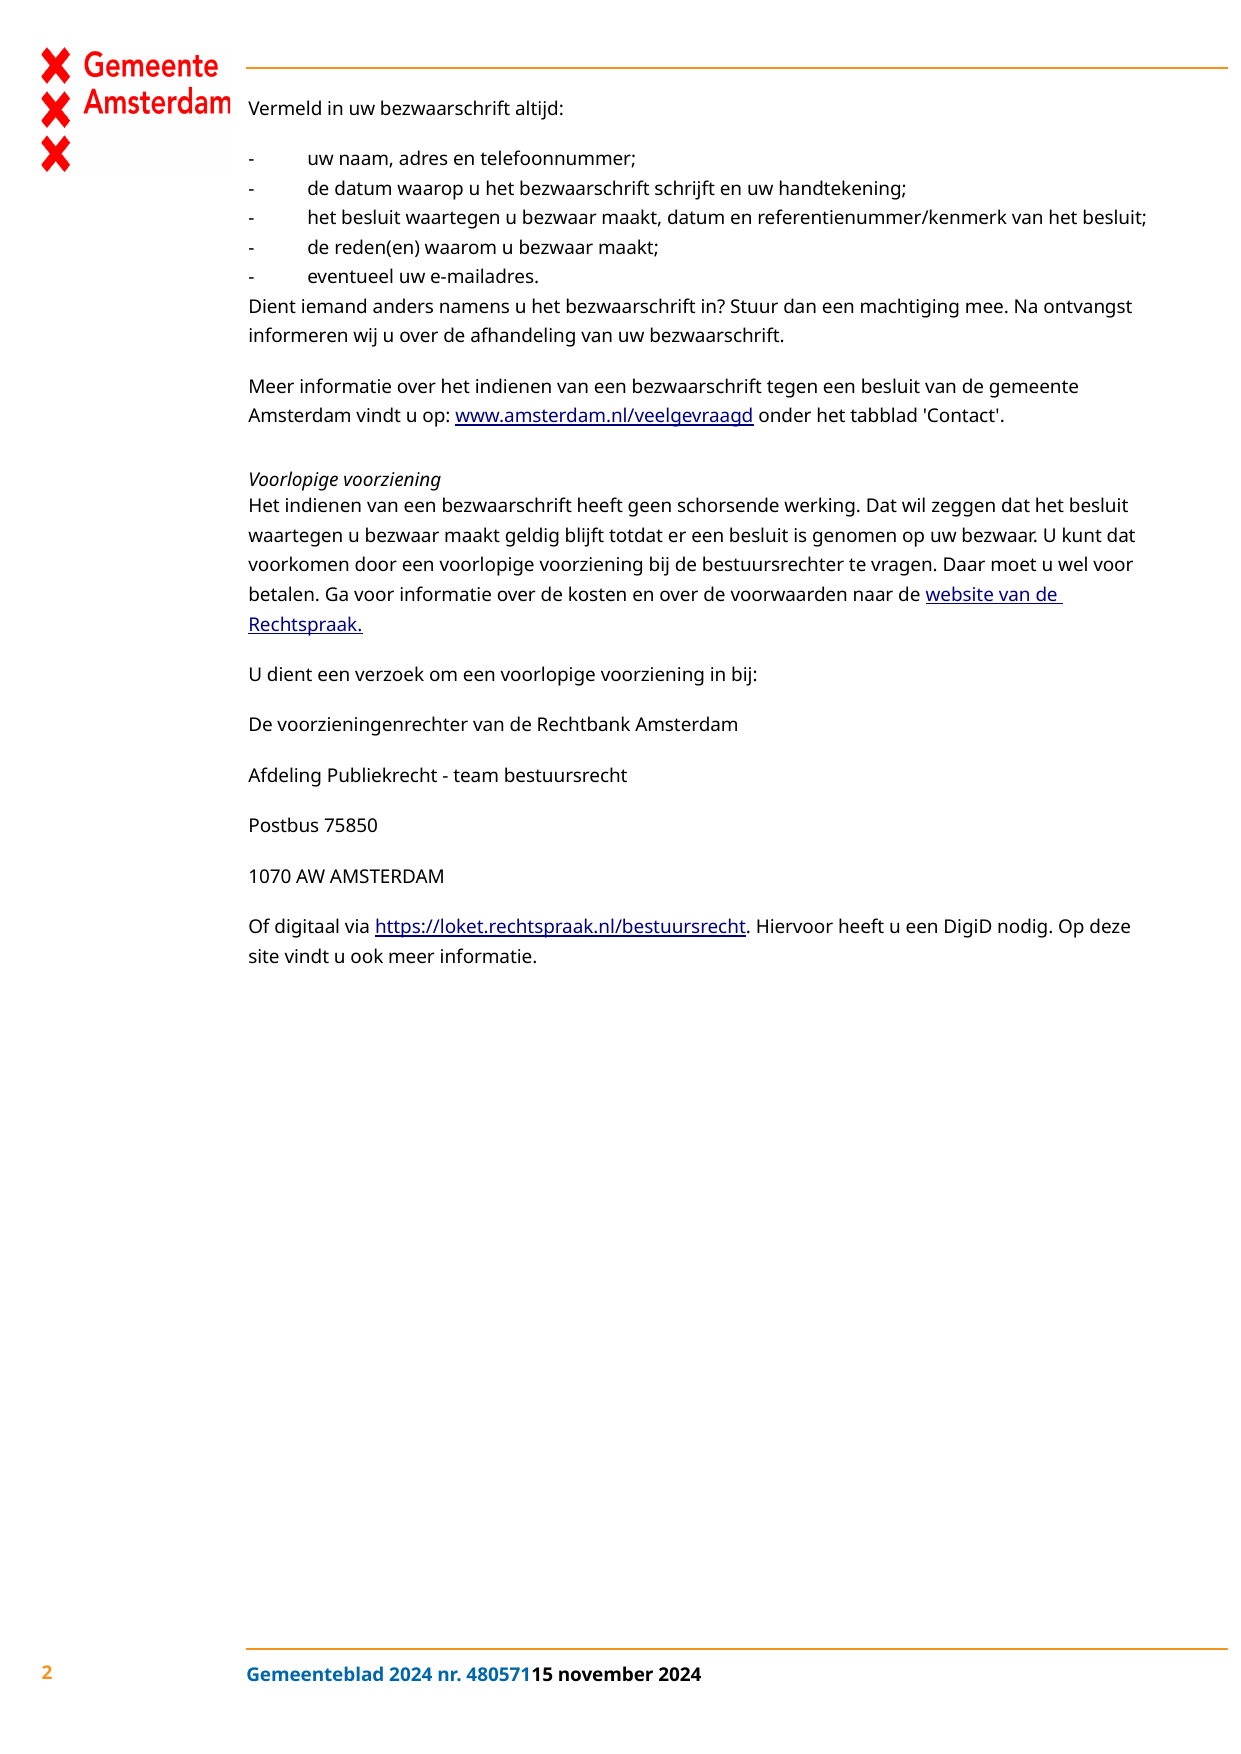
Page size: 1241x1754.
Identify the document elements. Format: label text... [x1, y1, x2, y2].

text Of digitaal via https://loket.rechtspraak.nl/bestuursrecht. Hiervoor heeft u een DigiD nodig. Op deze site vindt u ook meer informatie. [248, 913, 1152, 968]
text U dient een verzoek om een voorlopige voorziening in bij: [248, 661, 1152, 687]
list het besluit waartegen u bezwaar maakt, datum en referentienummer/kenmerk van het besluit; [248, 204, 1152, 230]
picture [41, 47, 231, 172]
text 1070 AW AMSTERDAM [248, 863, 1152, 888]
list de reden(en) waarom u bezwaar maakt; [248, 234, 1152, 260]
text Vermeld in uw bezwaarschrift altijd: [248, 95, 1152, 121]
text Meer informatie over het indienen van een bezwaarschrift tegen een besluit van de gemeente Amsterdam vindt u op: www.amsterdam.nl/veelgevraagd onder het tabblad 'Contact'. [248, 373, 1152, 428]
text Dient iemand anders namens u het bezwaarschrift in? Stuur dan een machtiging mee. Na ontvangst informeren wij u over de afhandeling van uw bezwaarschrift. [248, 293, 1152, 348]
text Het indienen van een bezwaarschrift heeft geen schorsende werking. Dat wil zeggen dat het besluit waartegen u bezwaar maakt geldig blijft totdat er een besluit is genomen op uw bezwaar. U kunt dat voorkomen door een voorlopige voorziening bij de bestuursrechter te vragen. Daar moet u wel voor betalen. Ga voor informatie over de kosten en over de voorwaarden naar de website van de Rechtspraak. [248, 492, 1152, 636]
text Voorlopige voorziening [248, 467, 1152, 492]
text Postbus 75850 [248, 812, 1152, 838]
text Afdeling Publiekrecht - team bestuursrecht [248, 762, 1152, 788]
list eventueel uw e-mailadres. [248, 263, 1152, 289]
list uw naam, adres en telefoonnummer; [248, 145, 1152, 171]
text De voorzieningenrechter van de Rechtbank Amsterdam [248, 712, 1152, 737]
list de datum waarop u het bezwaarschrift schrijft en uw handtekening; [248, 175, 1152, 201]
